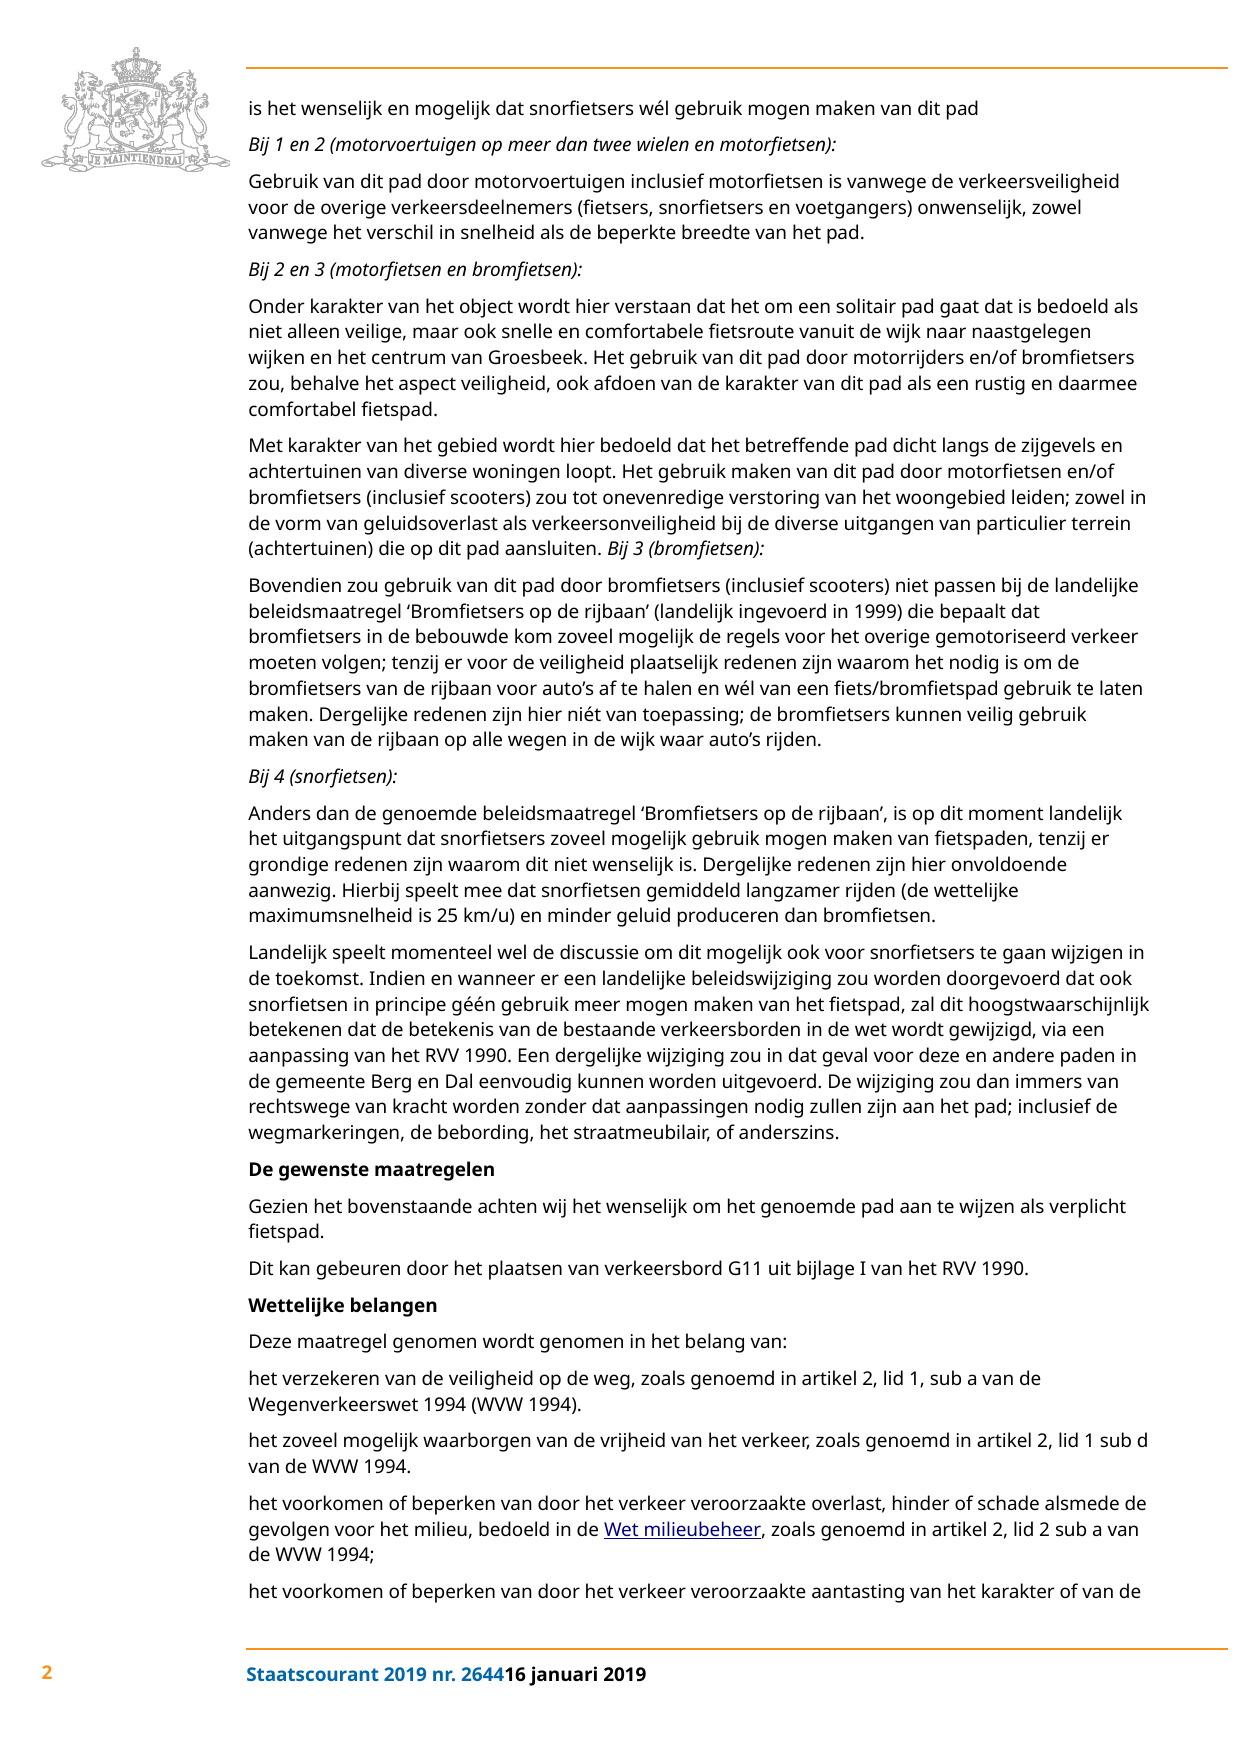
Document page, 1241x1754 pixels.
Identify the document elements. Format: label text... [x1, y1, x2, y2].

text Bij 4 (snorfietsen): [248, 763, 1152, 789]
text het voorkomen of beperken van door het verkeer veroorzaakte aantasting van het karakter of van de [248, 1578, 1152, 1604]
text Bij 1 en 2 (motorvoertuigen op meer dan twee wielen en motorfietsen): [248, 131, 1152, 157]
text Gezien het bovenstaande achten wij het wenselijk om het genoemde pad aan te wijzen als verplicht fietspad. [248, 1193, 1152, 1244]
picture [41, 47, 231, 172]
text het verzekeren van de veiligheid op de weg, zoals genoemd in artikel 2, lid 1, sub a van de Wegenverkeerswet 1994 (WVW 1994). [248, 1365, 1152, 1417]
text Bovendien zou gebruik van dit pad door bromfietsers (inclusief scooters) niet passen bij de landelijke beleidsmaatregel ‘Bromfietsers op de rijbaan’ (landelijk ingevoerd in 1999) die bepaalt dat bromfietsers in de bebouwde kom zoveel mogelijk de regels voor het overige gemotoriseerd verkeer moeten volgen; tenzij er voor de veiligheid plaatselijk redenen zijn waarom het nodig is om de bromfietsers van de rijbaan voor auto’s af te halen en wél van een fiets/bromfietspad gebruik te laten maken. Dergelijke redenen zijn hier niét van toepassing; de bromfietsers kunnen veilig gebruik maken van de rijbaan op alle wegen in de wijk waar auto’s rijden. [248, 572, 1152, 752]
text Dit kan gebeuren door het plaatsen van verkeersbord G11 uit bijlage I van het RVV 1990. [248, 1255, 1152, 1281]
text Gebruik van dit pad door motorvoertuigen inclusief motorfietsen is vanwege de verkeersveiligheid voor de overige verkeersdeelnemers (fietsers, snorfietsers en voetgangers) onwenselijk, zowel vanwege het verschil in snelheid als de beperkte breedte van het pad. [248, 168, 1152, 245]
text is het wenselijk en mogelijk dat snorfietsers wél gebruik mogen maken van dit pad [248, 95, 1152, 121]
text Anders dan de genoemde beleidsmaatregel ‘Bromfietsers op de rijbaan’, is op dit moment landelijk het uitgangspunt dat snorfietsers zoveel mogelijk gebruik mogen maken van fietspaden, tenzij er grondige redenen zijn waarom dit niet wenselijk is. Dergelijke redenen zijn hier onvoldoende aanwezig. Hierbij speelt mee dat snorfietsen gemiddeld langzamer rijden (de wettelijke maximumsnelheid is 25 km/u) en minder geluid produceren dan bromfietsen. [248, 800, 1152, 928]
text Landelijk speelt momenteel wel de discussie om dit mogelijk ook voor snorfietsers te gaan wijzigen in de toekomst. Indien en wanneer er een landelijke beleidswijziging zou worden doorgevoerd dat ook snorfietsen in principe géén gebruik meer mogen maken van het fietspad, zal dit hoogstwaarschijnlijk betekenen dat de betekenis van de bestaande verkeersborden in de wet wordt gewijzigd, via een aanpassing van het RVV 1990. Een dergelijke wijziging zou in dat geval voor deze en andere paden in de gemeente Berg en Dal eenvoudig kunnen worden uitgevoerd. De wijziging zou dan immers van rechtswege van kracht worden zonder dat aanpassingen nodig zullen zijn aan het pad; inclusief de wegmarkeringen, de bebording, het straatmeubilair, of anderszins. [248, 939, 1152, 1145]
text Onder karakter van het object wordt hier verstaan dat het om een solitair pad gaat dat is bedoeld als niet alleen veilige, maar ook snelle en comfortabele fietsroute vanuit de wijk naar naastgelegen wijken en het centrum van Groesbeek. Het gebruik van dit pad door motorrijders en/of bromfietsers zou, behalve het aspect veiligheid, ook afdoen van de karakter van dit pad als een rustig en daarmee comfortabel fietspad. [248, 293, 1152, 422]
text De gewenste maatregelen [248, 1156, 1152, 1182]
text het voorkomen of beperken van door het verkeer veroorzaakte overlast, hinder of schade alsmede de gevolgen voor het milieu, bedoeld in de Wet milieubeheer, zoals genoemd in artikel 2, lid 2 sub a van de WVW 1994; [248, 1490, 1152, 1567]
text het zoveel mogelijk waarborgen van de vrijheid van het verkeer, zoals genoemd in artikel 2, lid 1 sub d van de WVW 1994. [248, 1428, 1152, 1479]
text Wettelijke belangen [248, 1292, 1152, 1318]
text Bij 2 en 3 (motorfietsen en bromfietsen): [248, 256, 1152, 282]
text Met karakter van het gebied wordt hier bedoeld dat het betreffende pad dicht langs de zijgevels en achtertuinen van diverse woningen loopt. Het gebruik maken van dit pad door motorfietsen en/of bromfietsers (inclusief scooters) zou tot onevenredige verstoring van het woongebied leiden; zowel in de vorm van geluidsoverlast als verkeersonveiligheid bij de diverse uitgangen van particulier terrein (achtertuinen) die op dit pad aansluiten. Bij 3 (bromfietsen): [248, 432, 1152, 561]
text Deze maatregel genomen wordt genomen in het belang van: [248, 1328, 1152, 1354]
